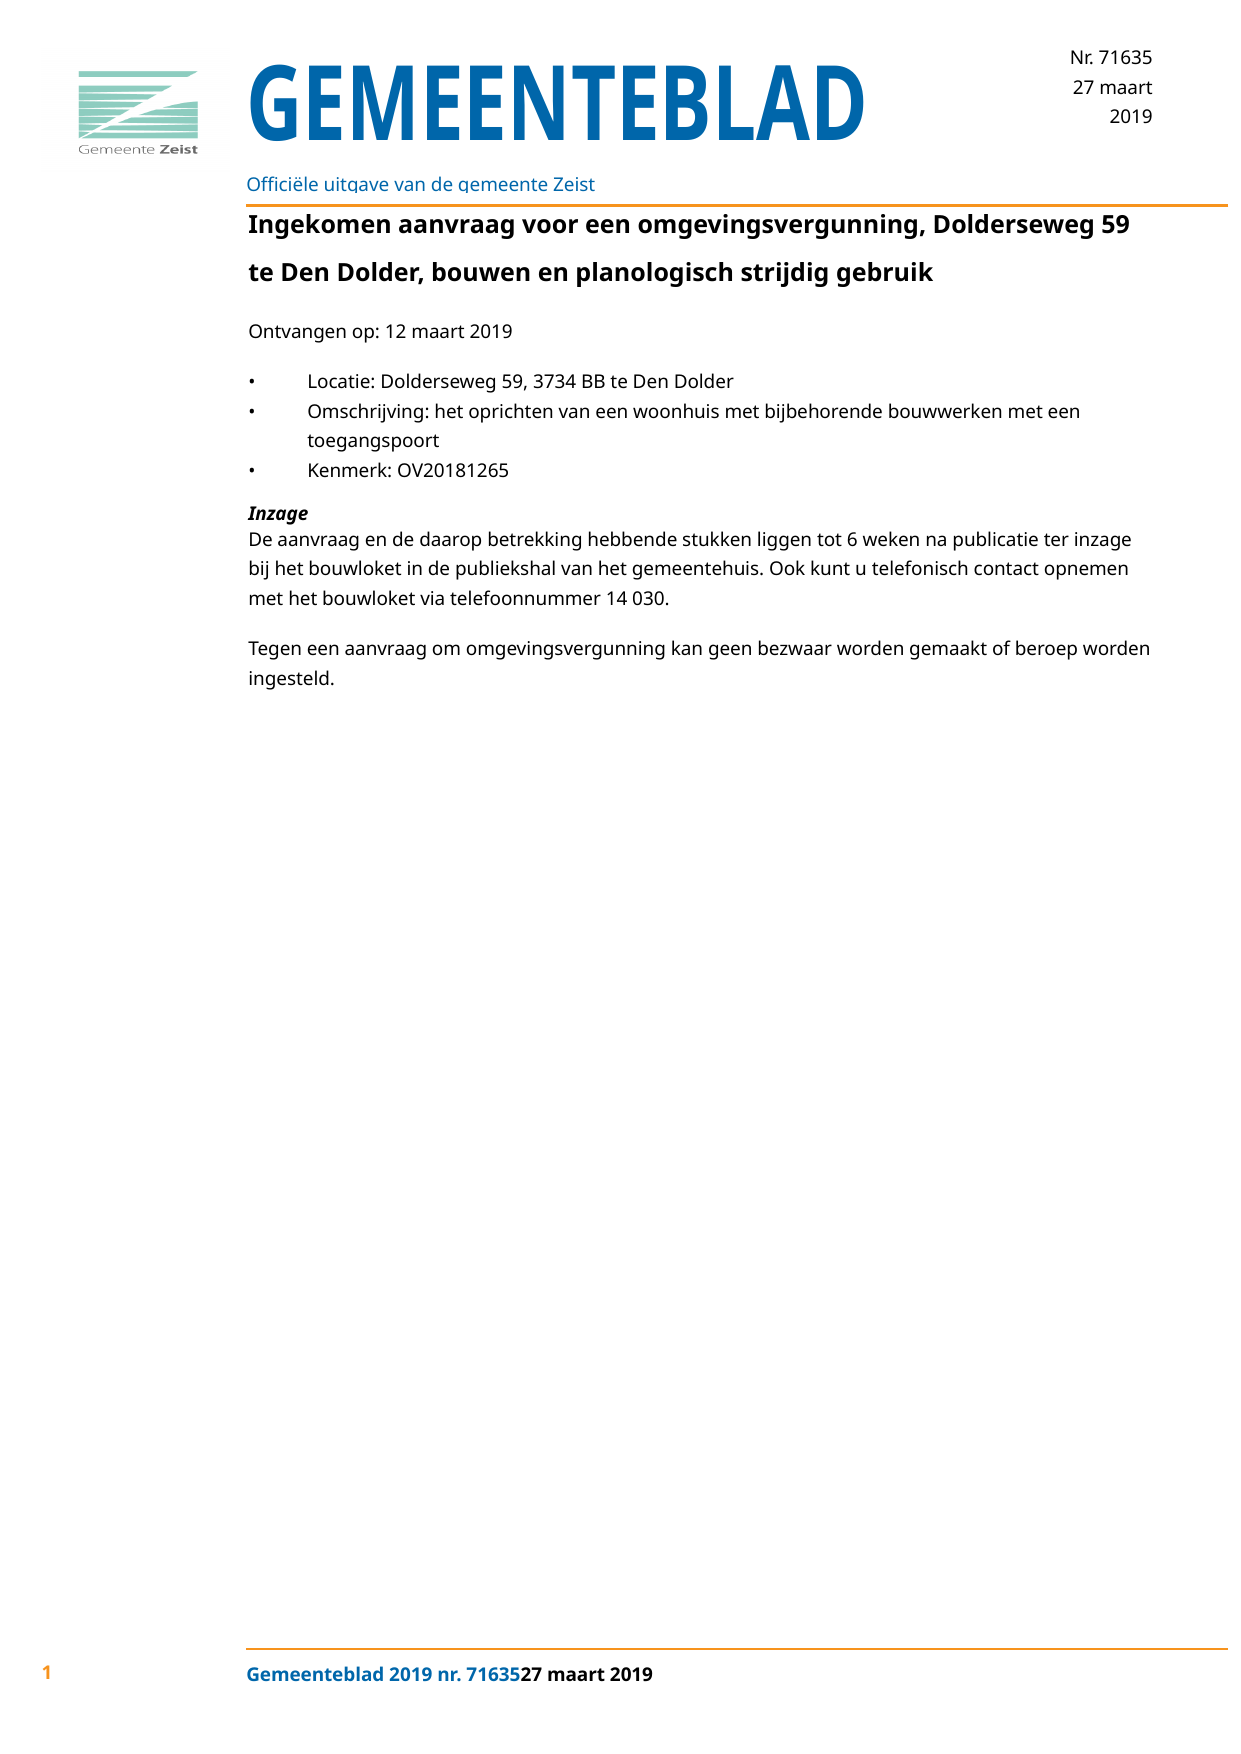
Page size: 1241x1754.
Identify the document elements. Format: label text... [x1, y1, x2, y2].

picture [41, 47, 231, 172]
text Inzage [248, 500, 1152, 526]
text De aanvraag en de daarop betrekking hebbende stukken liggen tot 6 weken na publicatie ter inzage bij het bouwloket in de publiekshal van het gemeentehuis. Ook kunt u telefonisch contact opnemen met het bouwloket via telefoonnummer 14 030. [248, 526, 1152, 611]
list Kenmerk: OV20181265 [248, 457, 1152, 483]
list Omschrijving: het oprichten van een woonhuis met bijbehorende bouwwerken met een toegangspoort [248, 398, 1152, 453]
text Ingekomen aanvraag voor een omgevingsvergunning, Dolderseweg 59 te Den Dolder, bouwen en planologisch strijdig gebruik [248, 207, 1152, 288]
text Tegen een aanvraag om omgevingsvergunning kan geen bezwaar worden gemaakt of beroep worden ingesteld. [248, 636, 1152, 691]
list Locatie: Dolderseweg 59, 3734 BB te Den Dolder [248, 368, 1152, 394]
text Ontvangen op: 12 maart 2019 [248, 318, 1152, 344]
